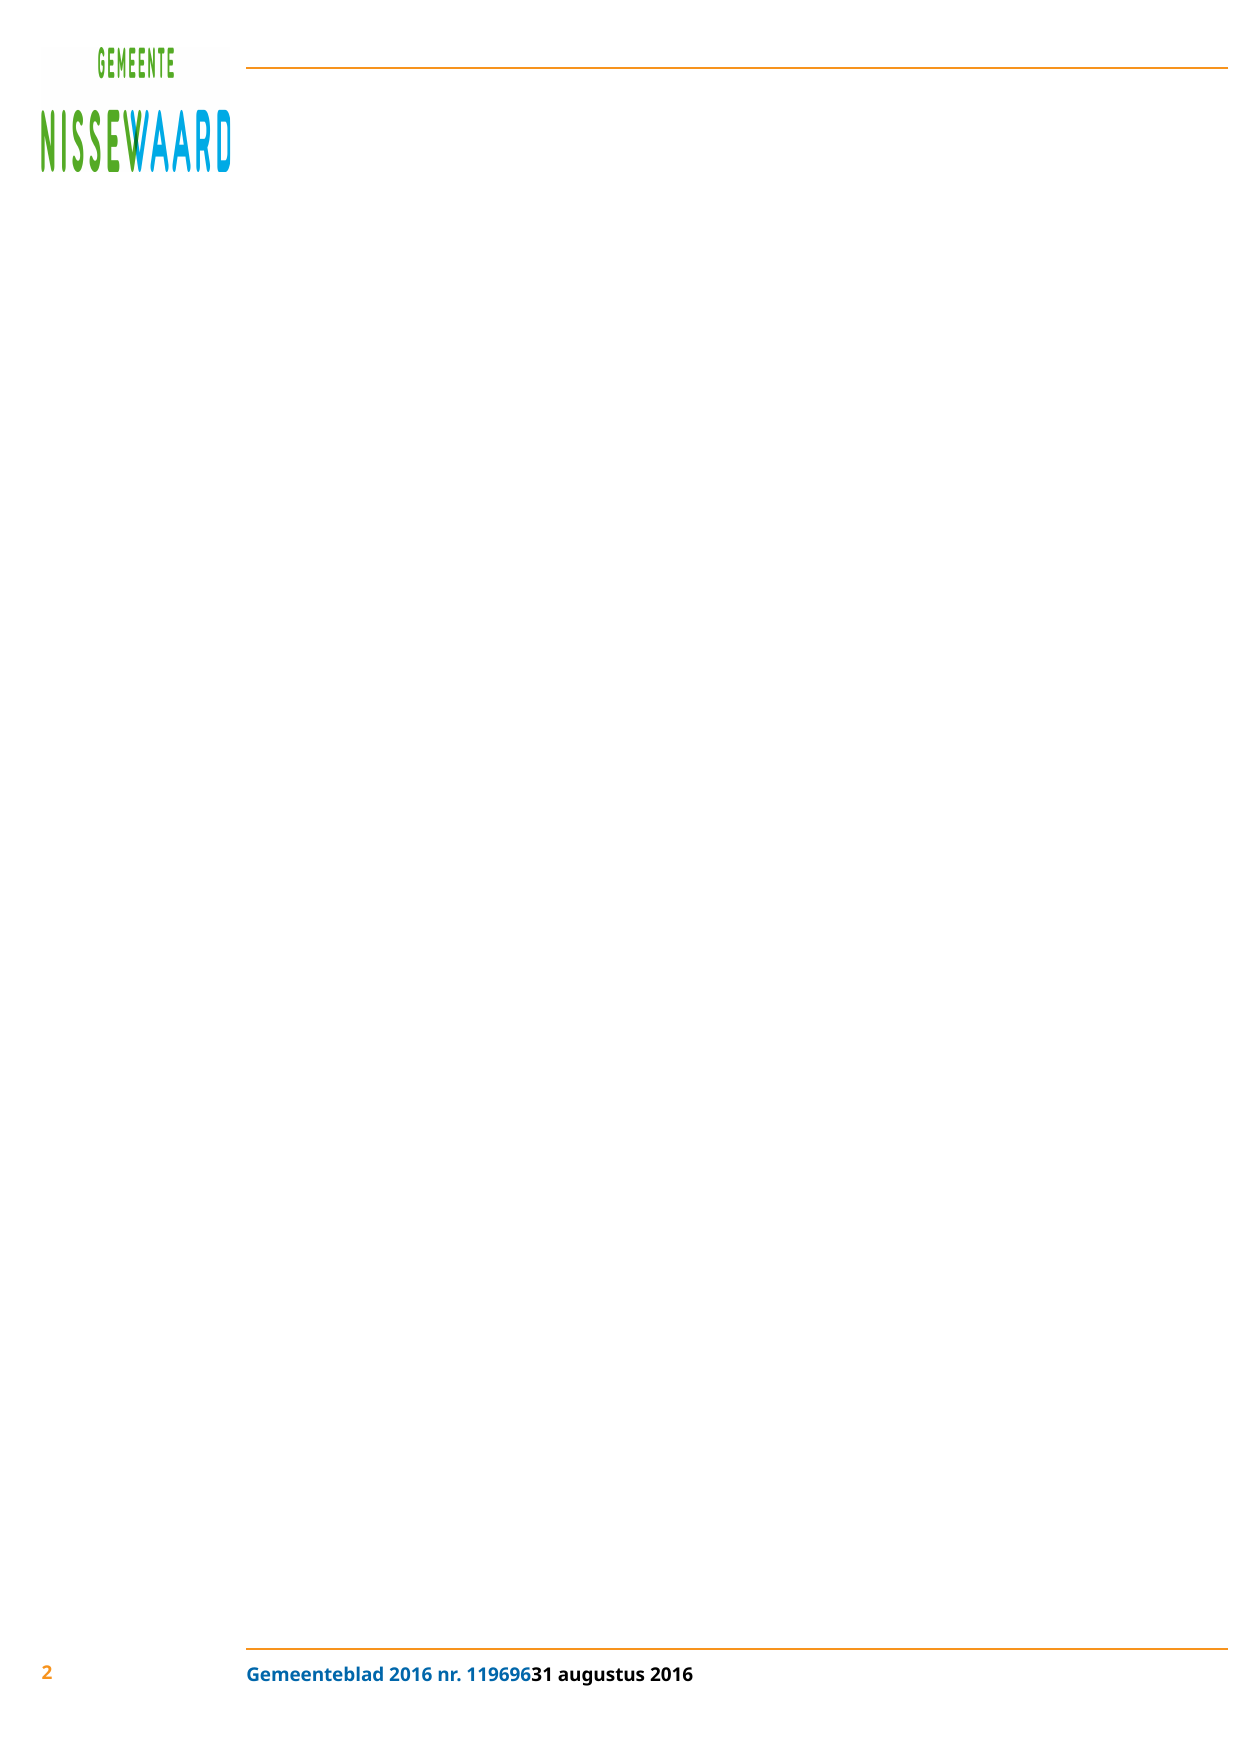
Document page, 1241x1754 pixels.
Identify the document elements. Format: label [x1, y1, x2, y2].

picture [41, 47, 231, 172]
picture [200, 151, 206, 172]
picture [176, 157, 187, 172]
picture [222, 122, 227, 160]
picture [201, 122, 206, 138]
picture [154, 157, 165, 172]
